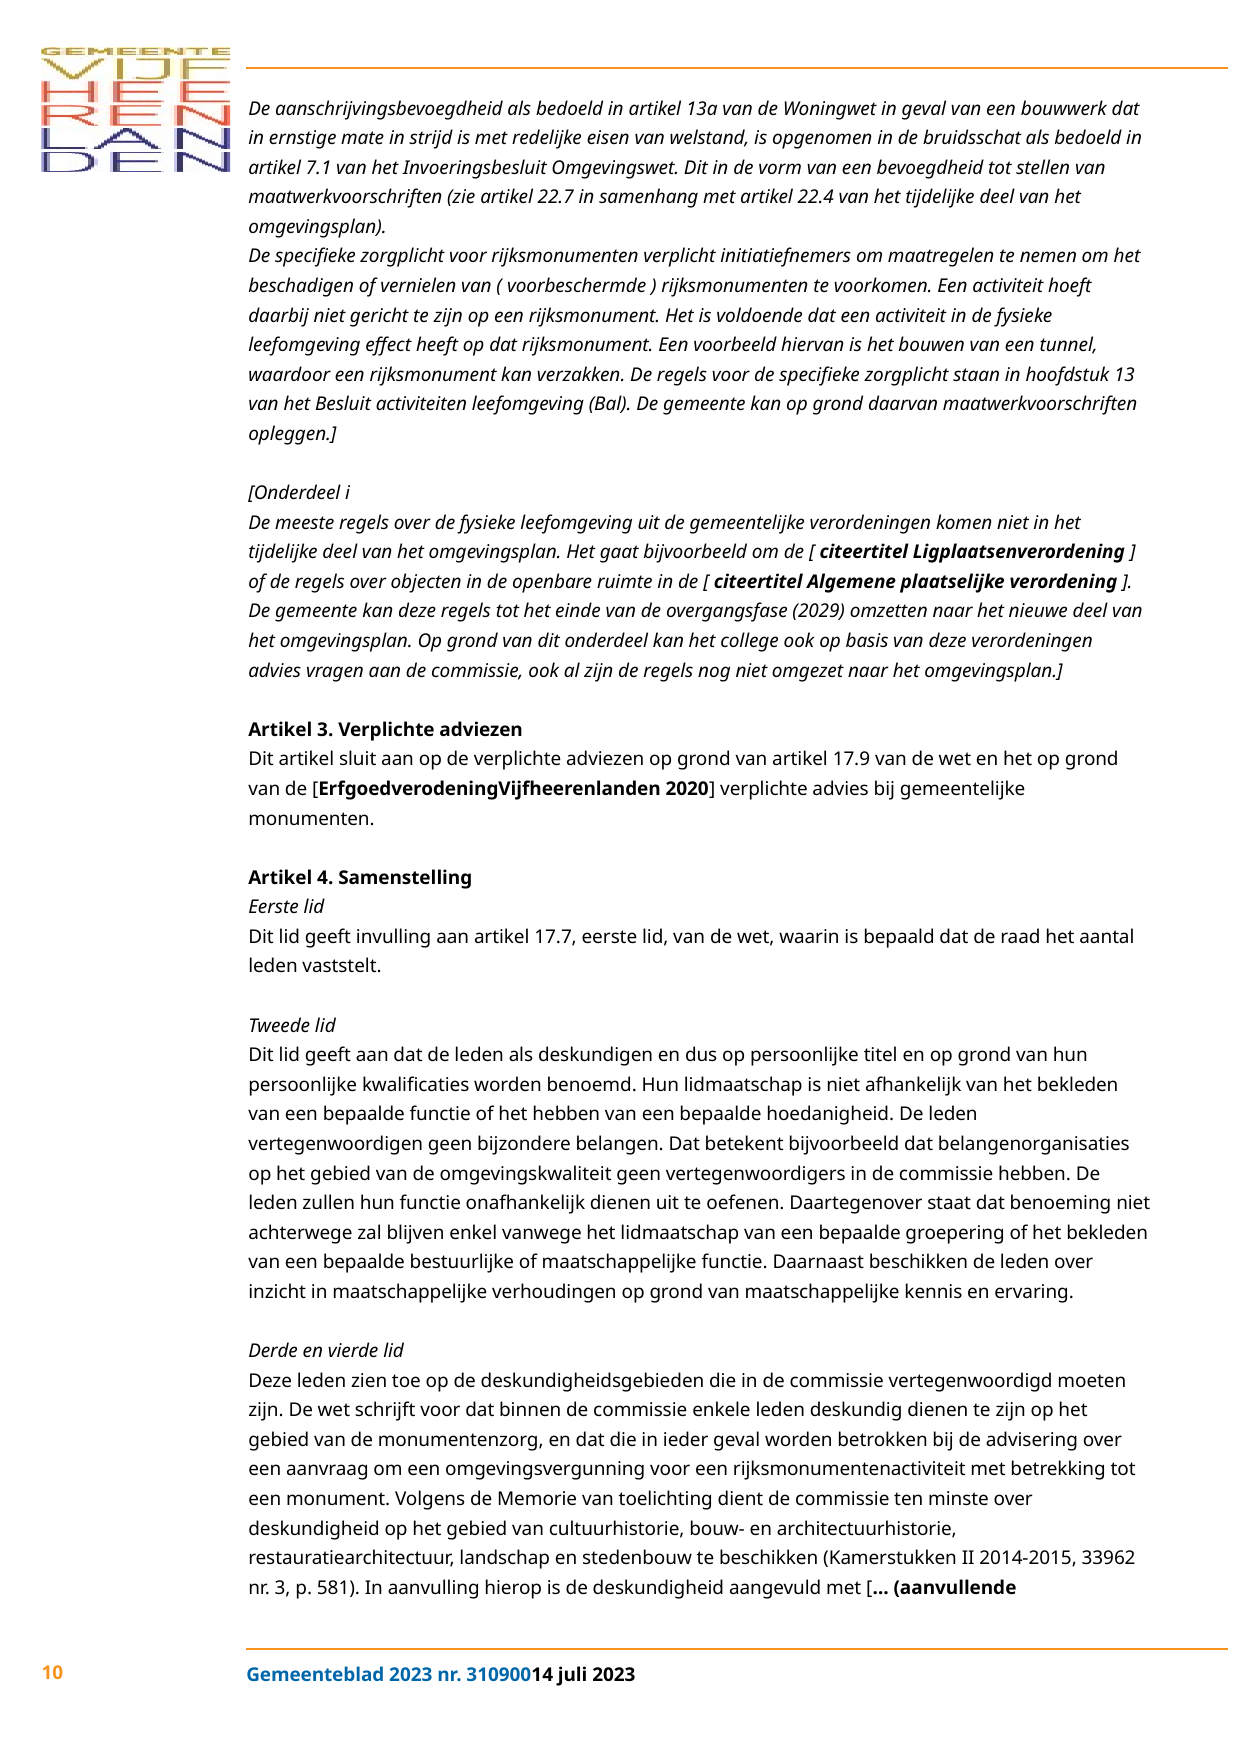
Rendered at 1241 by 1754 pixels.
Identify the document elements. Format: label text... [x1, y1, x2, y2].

text De meeste regels over de fysieke leefomgeving uit de gemeentelijke verordeningen komen niet in het tijdelijke deel van het omgevingsplan. Het gaat bijvoorbeeld om de [ citeertitel Ligplaatsenverordening ] of de regels over objecten in de openbare ruimte in de [ citeertitel Algemene plaatselijke verordening ]. De gemeente kan deze regels tot het einde van de overgangsfase (2029) omzetten naar het nieuwe deel van het omgevingsplan. Op grond van dit onderdeel kan het college ook op basis van deze verordeningen advies vragen aan de commissie, ook al zijn de regels nog niet omgezet naar het omgevingsplan.] [248, 509, 1152, 683]
text Deze leden zien toe op de deskundigheidsgebieden die in de commissie vertegenwoordigd moeten zijn. De wet schrijft voor dat binnen de commissie enkele leden deskundig dienen te zijn op het gebied van de monumentenzorg, en dat die in ieder geval worden betrokken bij de advisering over een aanvraag om een omgevingsvergunning voor een rijksmonumentenactiviteit met betrekking tot een monument. Volgens de Memorie van toelichting dient de commissie ten minste over deskundigheid op het gebied van cultuurhistorie, bouw- en architectuurhistorie, restauratiearchitectuur, landschap en stedenbouw te beschikken (Kamerstukken II 2014-2015, 33962 nr. 3, p. 581). In aanvulling hierop is de deskundigheid aangevuld met [… (aanvullende [248, 1367, 1152, 1600]
picture [41, 47, 231, 172]
text Dit artikel sluit aan op de verplichte adviezen op grond van artikel 17.9 van de wet en het op grond van de [ErfgoedverodeningVijfheerenlanden 2020] verplichte advies bij gemeentelijke monumenten. [248, 746, 1152, 831]
text De specifieke zorgplicht voor rijksmonumenten verplicht initiatiefnemers om maatregelen te nemen om het beschadigen of vernielen van ( voorbeschermde ) rijksmonumenten te voorkomen. Een activiteit hoeft daarbij niet gericht te zijn op een rijksmonument. Het is voldoende dat een activiteit in de fysieke leefomgeving effect heeft op dat rijksmonument. Een voorbeeld hiervan is het bouwen van een tunnel, waardoor een rijksmonument kan verzakken. De regels voor de specifieke zorgplicht staan in hoofdstuk 13 van het Besluit activiteiten leefomgeving (Bal). De gemeente kan op grond daarvan maatwerkvoorschriften opleggen.] [248, 243, 1152, 446]
text [Onderdeel i [248, 479, 1152, 505]
text Dit lid geeft invulling aan artikel 17.7, eerste lid, van de wet, waarin is bepaald dat de raad het aantal leden vaststelt. [248, 923, 1152, 978]
text Eerste lid [248, 893, 1152, 919]
text Derde en vierde lid [248, 1337, 1152, 1363]
text Dit lid geeft aan dat de leden als deskundigen en dus op persoonlijke titel en op grond van hun persoonlijke kwalificaties worden benoemd. Hun lidmaatschap is niet afhankelijk van het bekleden van een bepaalde functie of het hebben van een bepaalde hoedanigheid. De leden vertegenwoordigen geen bijzondere belangen. Dat betekent bijvoorbeeld dat belangenorganisaties op het gebied van de omgevingskwaliteit geen vertegenwoordigers in de commissie hebben. De leden zullen hun functie onafhankelijk dienen uit te oefenen. Daartegenover staat dat benoeming niet achterwege zal blijven enkel vanwege het lidmaatschap van een bepaalde groepering of het bekleden van een bepaalde bestuurlijke of maatschappelijke functie. Daarnaast beschikken de leden over inzicht in maatschappelijke verhoudingen op grond van maatschappelijke kennis en ervaring. [248, 1041, 1152, 1304]
text Artikel 4. Samenstelling [248, 864, 1152, 890]
text Tweede lid [248, 1012, 1152, 1038]
text De aanschrijvingsbevoegdheid als bedoeld in artikel 13a van de Woningwet in geval van een bouwwerk dat in ernstige mate in strijd is met redelijke eisen van welstand, is opgenomen in de bruidsschat als bedoeld in artikel 7.1 van het Invoeringsbesluit Omgevingswet. Dit in de vorm van een bevoegdheid tot stellen van maatwerkvoorschriften (zie artikel 22.7 in samenhang met artikel 22.4 van het tijdelijke deel van het omgevingsplan). [248, 95, 1152, 239]
text Artikel 3. Verplichte adviezen [248, 716, 1152, 742]
